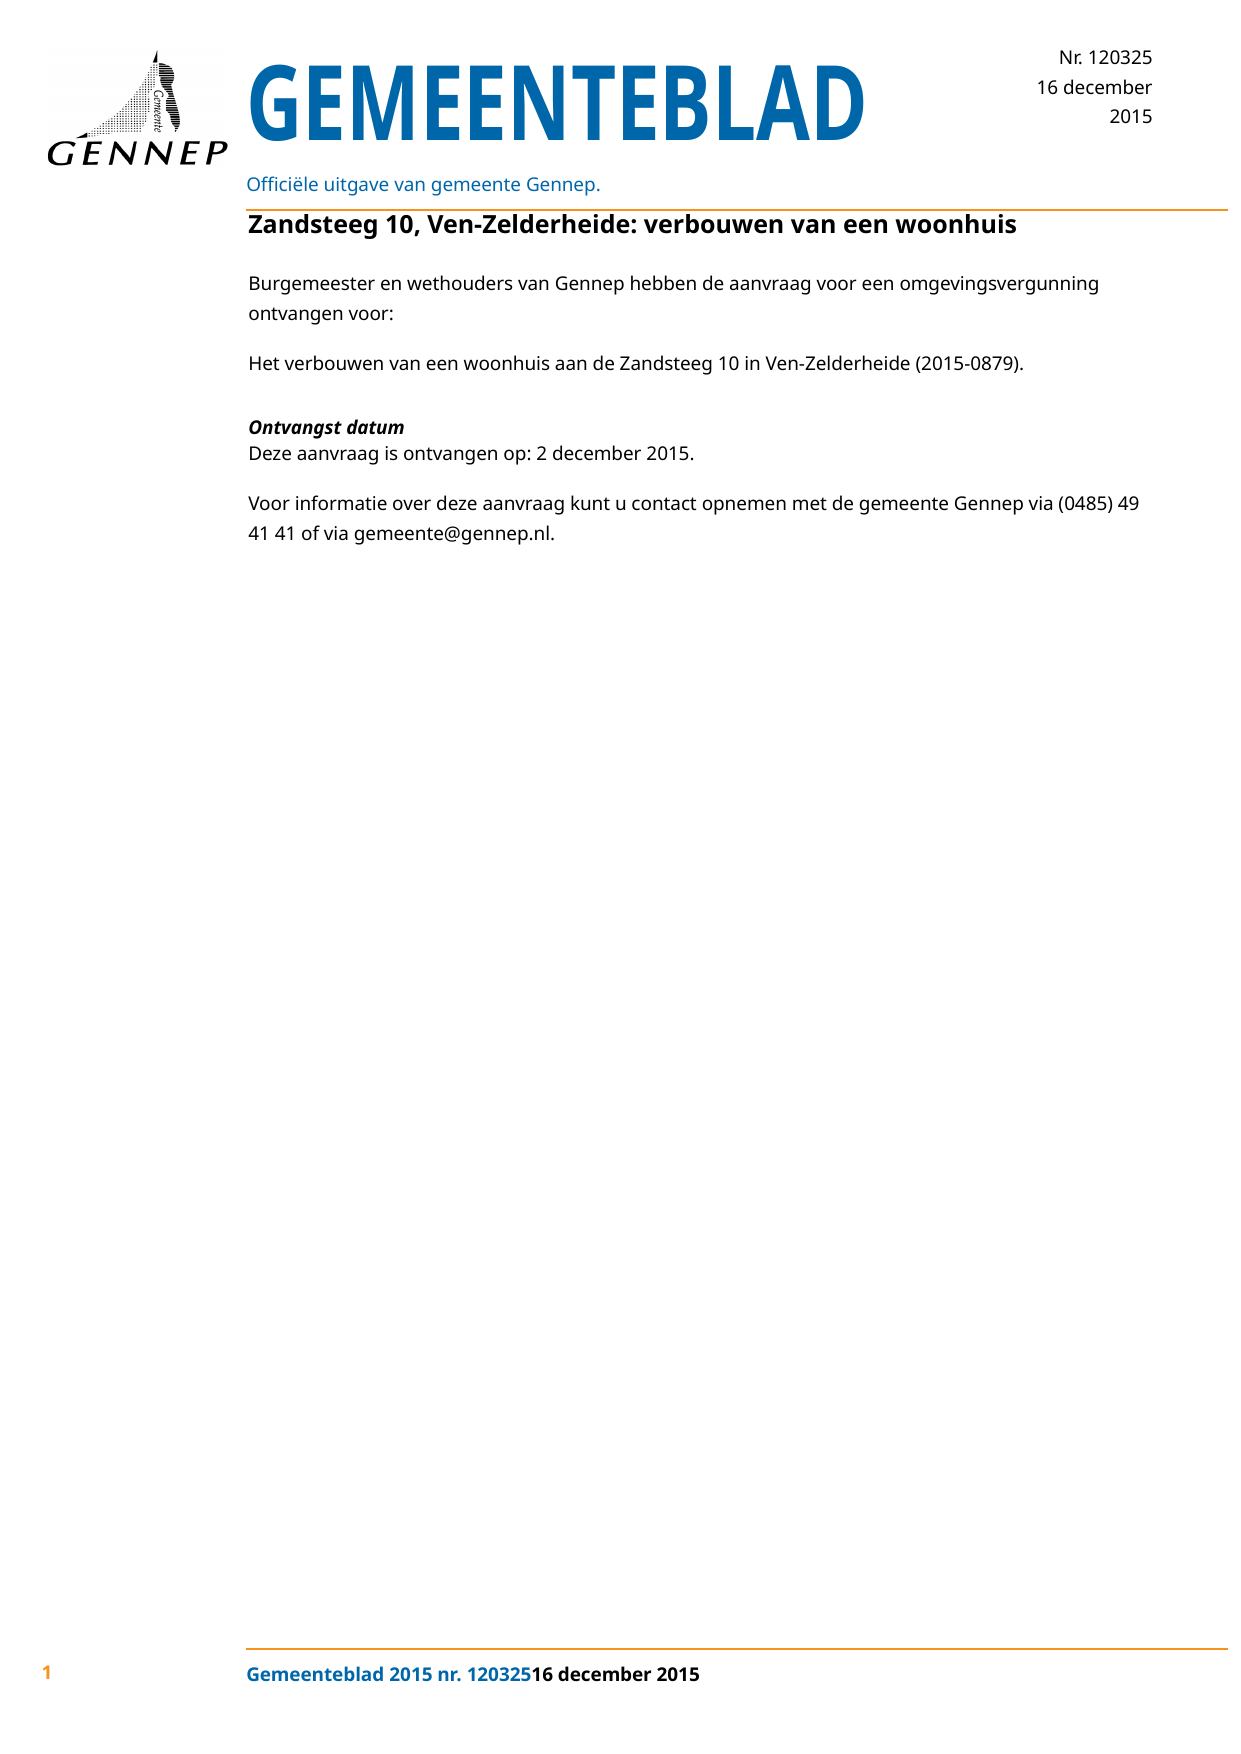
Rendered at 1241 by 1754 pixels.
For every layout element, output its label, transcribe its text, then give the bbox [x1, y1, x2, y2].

text Zandsteeg 10, Ven-Zelderheide: verbouwen van een woonhuis [248, 211, 1152, 241]
text Burgemeester en wethouders van Gennep hebben de aanvraag voor een omgevingsvergunning ontvangen voor: [248, 270, 1152, 326]
text Het verbouwen van een woonhuis aan de Zandsteeg 10 in Ven-Zelderheide (2015-0879). [248, 350, 1152, 376]
text Ontvangst datum [248, 414, 1152, 440]
picture [41, 47, 231, 172]
text Voor informatie over deze aanvraag kunt u contact opnemen met de gemeente Gennep via (0485) 49 41 41 of via gemeente@gennep.nl. [248, 490, 1152, 546]
text Deze aanvraag is ontvangen op: 2 december 2015. [248, 440, 1152, 466]
